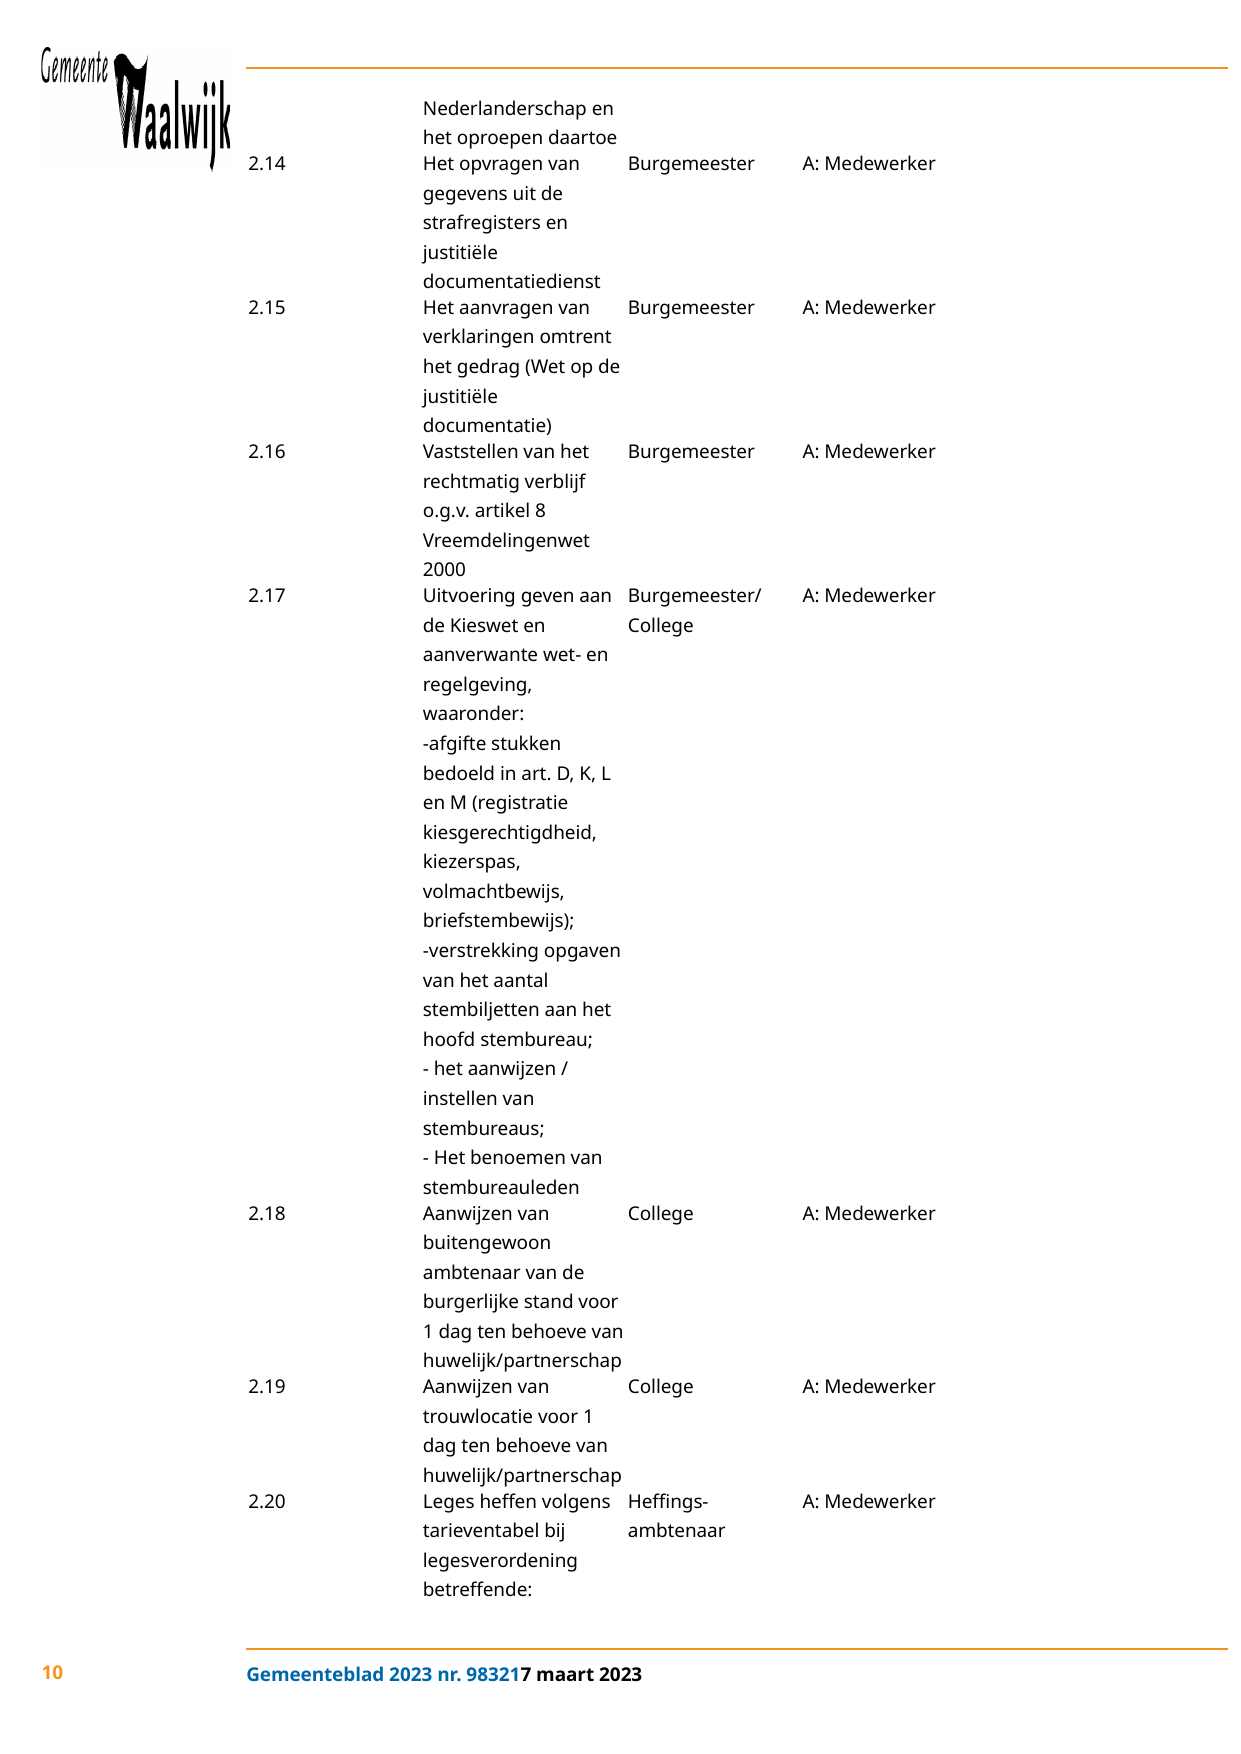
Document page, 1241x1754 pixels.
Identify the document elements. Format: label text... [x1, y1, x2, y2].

table_cell 2.15 [248, 294, 423, 438]
table_cell A: Medewerker [802, 150, 977, 294]
table_cell [977, 582, 1152, 1200]
table_cell [248, 95, 423, 150]
table_cell [977, 95, 1152, 150]
table_cell Aanwijzen van trouwlocatie voor 1 dag ten behoeve van huwelijk/partnerschap [423, 1373, 628, 1488]
table_cell A: Medewerker [802, 1373, 977, 1488]
table_cell [977, 294, 1152, 438]
table_cell 2.16 [248, 438, 423, 582]
table_cell Het aanvragen van verklaringen omtrent het gedrag (Wet op de justitiële documentatie) [423, 294, 628, 438]
table_cell [977, 1488, 1152, 1602]
table_cell Burgemeester [628, 438, 802, 582]
table_cell [977, 438, 1152, 582]
table_cell College [628, 1373, 802, 1488]
table_cell Uitvoering geven aan de Kieswet en aanverwante wet- en regelgeving, waaronder: -afgifte stukken bedoeld in art. D, K, L en M (registratie kiesgerechtigdheid, kiezerspas, volmachtbewijs, briefstembewijs); -verstrekking opgaven van het aantal stembiljetten aan het hoofd stembureau; - het aanwijzen / instellen van stembureaus; - Het benoemen van stembureauleden [423, 582, 628, 1200]
table_cell [977, 150, 1152, 294]
table_cell [628, 95, 802, 150]
table_cell Vaststellen van het rechtmatig verblijf o.g.v. artikel 8 Vreemdelingenwet 2000 [423, 438, 628, 582]
table_cell [977, 1373, 1152, 1488]
table_cell A: Medewerker [802, 1488, 977, 1602]
table_cell Burgemeester/ College [628, 582, 802, 1200]
table_cell College [628, 1200, 802, 1373]
table_cell Nederlanderschap en het oproepen daartoe [423, 95, 628, 150]
picture [41, 47, 231, 172]
table_cell 2.14 [248, 150, 423, 294]
table_cell Burgemeester [628, 150, 802, 294]
table_cell 2.20 [248, 1488, 423, 1602]
table_cell 2.19 [248, 1373, 423, 1488]
table_cell A: Medewerker [802, 294, 977, 438]
table_cell Leges heffen volgens tarieventabel bij legesverordening betreffende: [423, 1488, 628, 1602]
table_cell [802, 95, 977, 150]
table_cell 2.17 [248, 582, 423, 1200]
table_cell Het opvragen van gegevens uit de strafregisters en justitiële documentatiedienst [423, 150, 628, 294]
table_cell [977, 1200, 1152, 1373]
table_cell Aanwijzen van buitengewoon ambtenaar van de burgerlijke stand voor 1 dag ten behoeve van huwelijk/partnerschap [423, 1200, 628, 1373]
table_cell Heffings-ambtenaar [628, 1488, 802, 1602]
table_cell A: Medewerker [802, 582, 977, 1200]
table_cell Burgemeester [628, 294, 802, 438]
table_cell A: Medewerker [802, 438, 977, 582]
table_cell 2.18 [248, 1200, 423, 1373]
table_cell A: Medewerker [802, 1200, 977, 1373]
